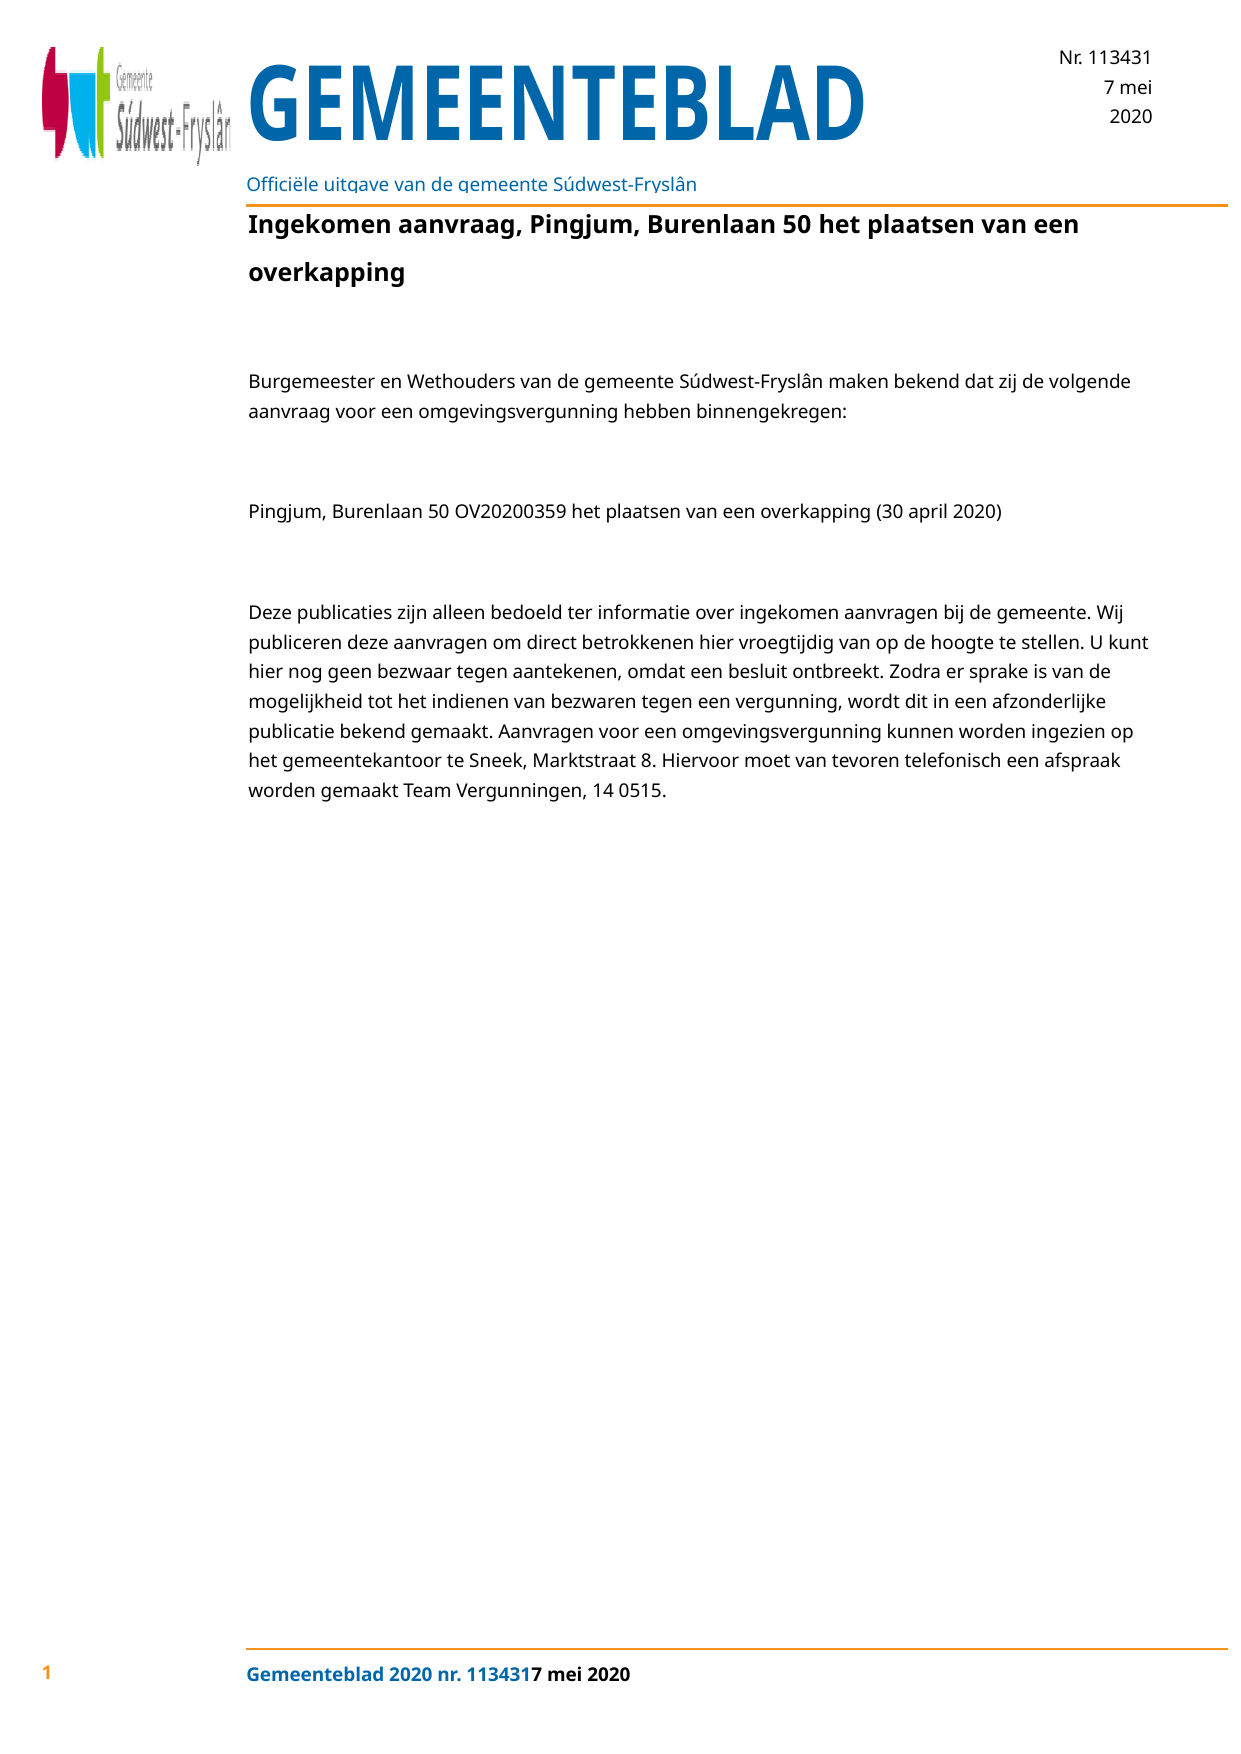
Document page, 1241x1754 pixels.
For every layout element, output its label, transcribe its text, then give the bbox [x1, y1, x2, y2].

text Ingekomen aanvraag, Pingjum, Burenlaan 50 het plaatsen van een overkapping [248, 207, 1152, 288]
text Burgemeester en Wethouders van de gemeente Súdwest-Fryslân maken bekend dat zij de volgende aanvraag voor een omgevingsvergunning hebben binnengekregen: [248, 368, 1152, 424]
picture [41, 47, 231, 172]
text Pingjum, Burenlaan 50 OV20200359 het plaatsen van een overkapping (30 april 2020) [248, 499, 1152, 524]
text Deze publicaties zijn alleen bedoeld ter informatie over ingekomen aanvragen bij de gemeente. Wij publiceren deze aanvragen om direct betrokkenen hier vroegtijdig van op de hoogte te stellen. U kunt hier nog geen bezwaar tegen aantekenen, omdat een besluit ontbreekt. Zodra er sprake is van de mogelijkheid tot het indienen van bezwaren tegen een vergunning, wordt dit in een afzonderlijke publicatie bekend gemaakt. Aanvragen voor een omgevingsvergunning kunnen worden ingezien op het gemeentekantoor te Sneek, Marktstraat 8. Hiervoor moet van tevoren telefonisch een afspraak worden gemaakt Team Vergunningen, 14 0515. [248, 599, 1152, 803]
